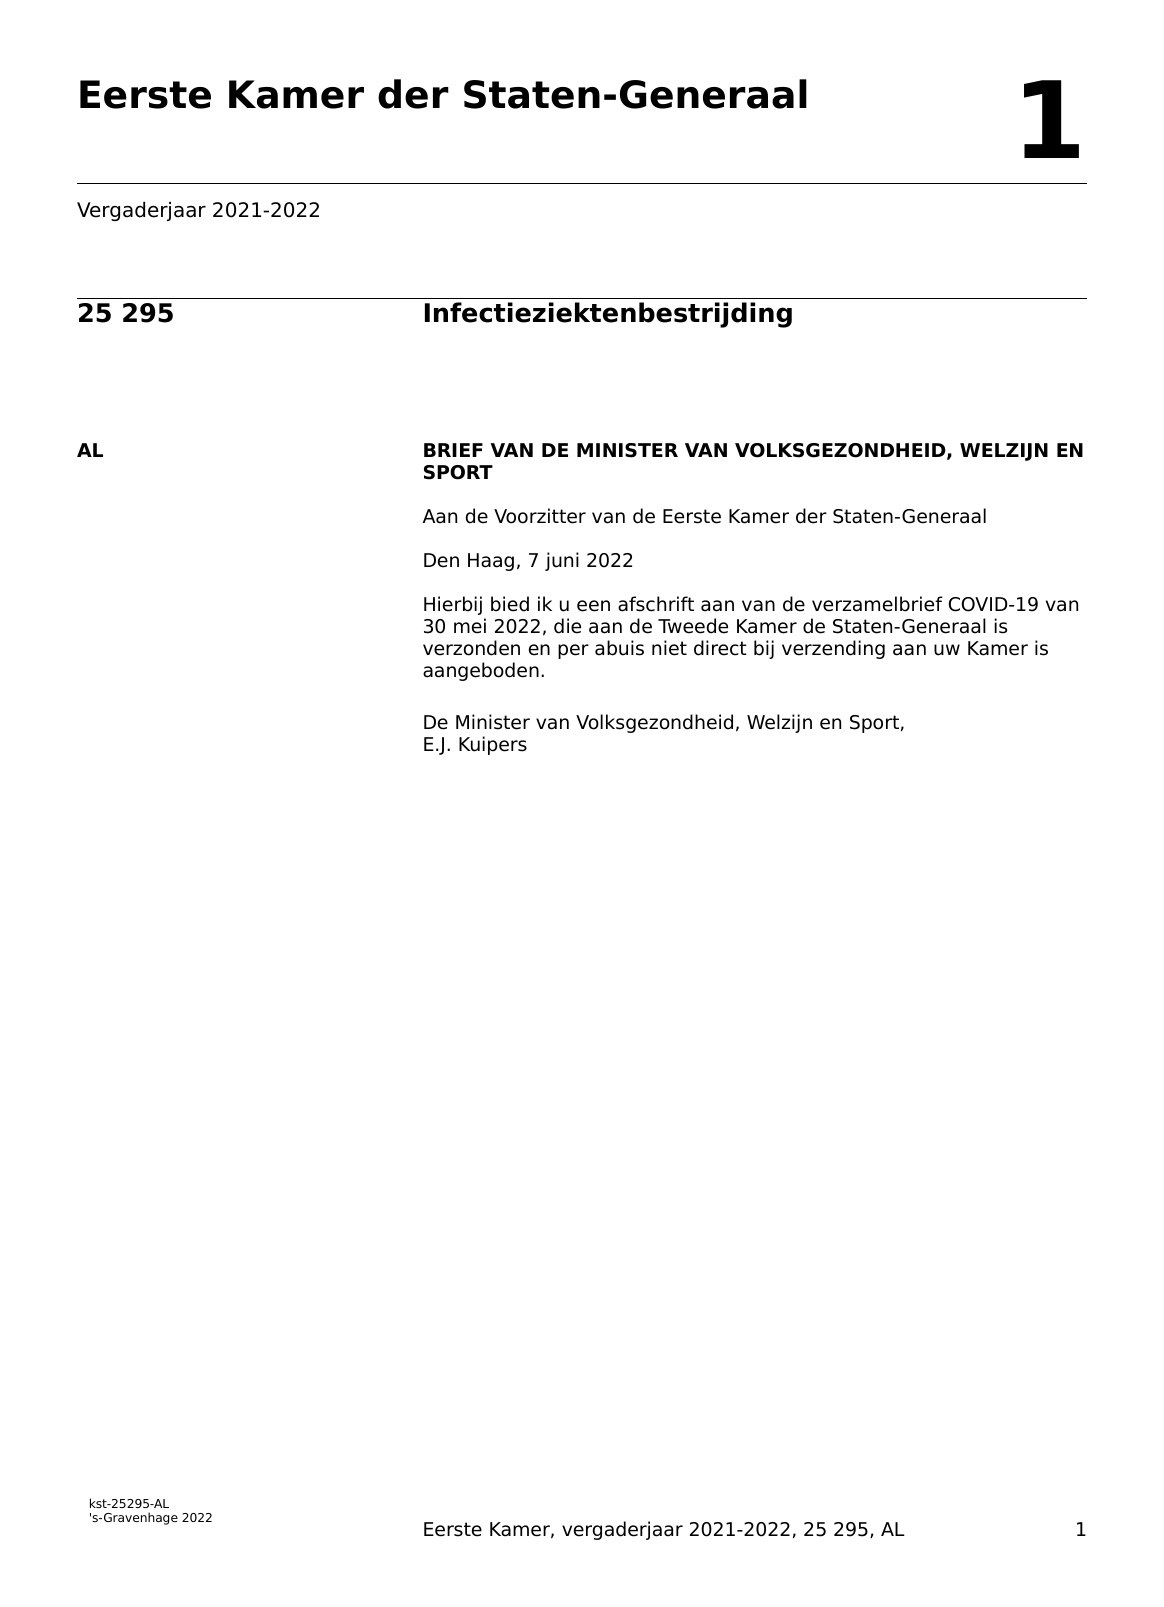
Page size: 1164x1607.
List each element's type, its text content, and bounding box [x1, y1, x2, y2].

text kst-25295-AL [88, 1497, 323, 1511]
text 's-Gravenhage 2022 [88, 1511, 323, 1525]
table_header 1 [886, 59, 1087, 183]
table_cell Vergaderjaar 2021-2022 [77, 184, 1087, 298]
text Aan de Voorzitter van de Eerste Kamer der Staten-Generaal [422, 506, 1087, 528]
text Den Haag, 7 juni 2022 [422, 550, 1087, 572]
text De Minister van Volksgezondheid, Welzijn en Sport, E.J. Kuipers [422, 712, 1087, 756]
subtitle AL BRIEF VAN DE MINISTER VAN VOLKSGEZONDHEID, WELZIJN EN SPORT [77, 440, 1087, 484]
table_header Eerste Kamer der Staten-Generaal [77, 59, 886, 183]
subtitle 25 295 Infectieziektenbestrijding [77, 299, 1087, 329]
text Hierbij bied ik u een afschrift aan van de verzamelbrief COVID-19 van 30 mei 2022, die aan de Tweede Kamer de Staten-Generaal is verzonden en per abuis niet direct bij verzending aan uw Kamer is aangeboden. [422, 594, 1087, 682]
